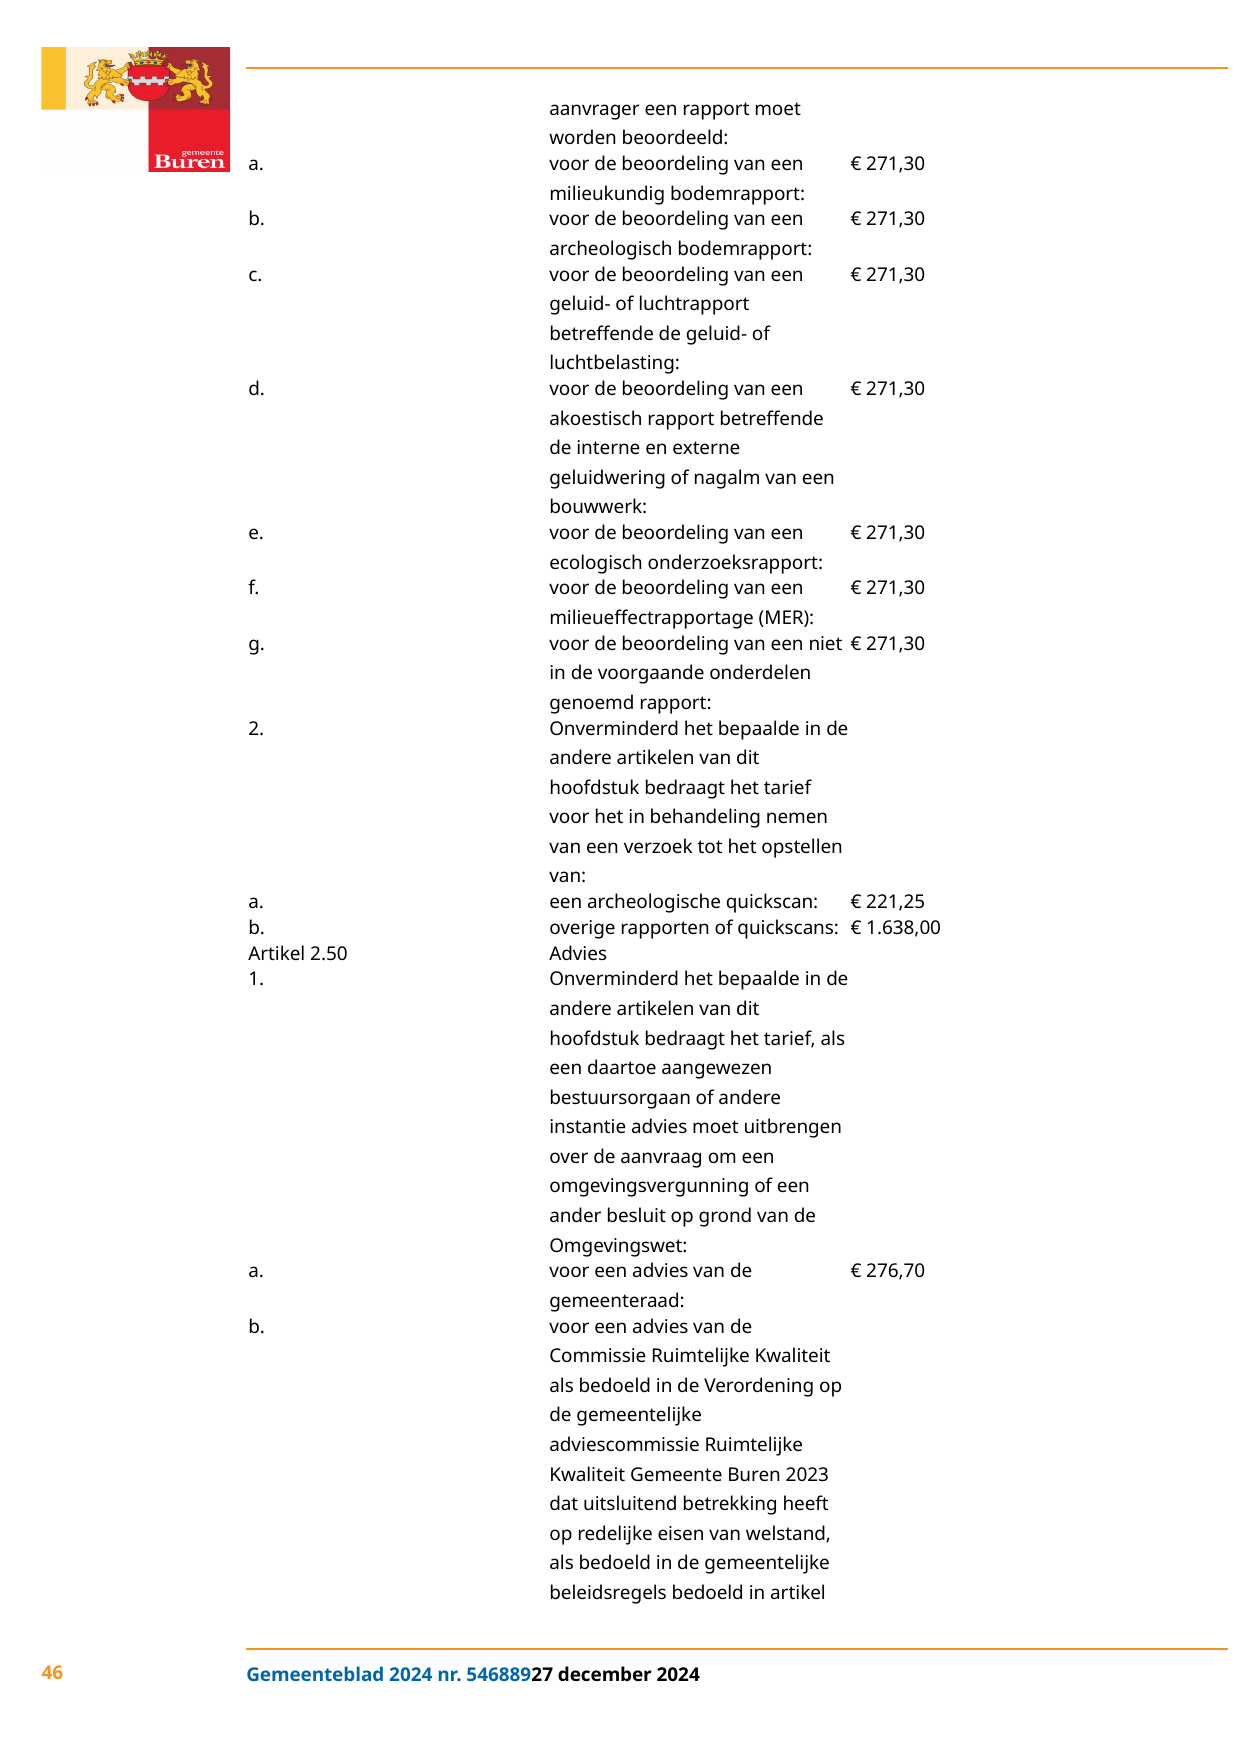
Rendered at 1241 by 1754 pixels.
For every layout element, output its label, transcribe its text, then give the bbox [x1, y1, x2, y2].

table_cell f. [248, 575, 549, 630]
table_cell c. [248, 261, 549, 375]
table_cell b. [248, 914, 549, 940]
table_cell a. [248, 889, 549, 914]
table_cell Onverminderd het bepaalde in de andere artikelen van dit hoofdstuk bedraagt het tarief, als een daartoe aangewezen bestuursorgaan of andere instantie advies moet uitbrengen over de aanvraag om een omgevingsvergunning of een ander besluit op grond van de Omgevingswet: [549, 966, 850, 1258]
picture [41, 47, 231, 172]
table_cell Artikel 2.50 [248, 940, 549, 966]
table_cell voor de beoordeling van een milieueffectrapportage (MER): [549, 575, 850, 630]
table_cell 2. [248, 715, 549, 888]
table_cell voor de beoordeling van een archeologisch bodemrapport: [549, 205, 850, 261]
table_cell [850, 966, 1152, 1258]
table_cell voor de beoordeling van een geluid- of luchtrapport betreffende de geluid- of luchtbelasting: [549, 261, 850, 375]
table_cell voor de beoordeling van een milieukundig bodemrapport: [549, 150, 850, 205]
table_cell voor een advies van de gemeenteraad: [549, 1258, 850, 1313]
table_cell a. [248, 150, 549, 205]
table_cell € 1.638,00 [850, 914, 1152, 940]
table_cell voor de beoordeling van een niet in de voorgaande onderdelen genoemd rapport: [549, 630, 850, 715]
table_cell € 271,30 [850, 630, 1152, 715]
table_cell a. [248, 1258, 549, 1313]
table_cell 1. [248, 966, 549, 1258]
table_cell [850, 1313, 1152, 1605]
table_cell overige rapporten of quickscans: [549, 914, 850, 940]
table_cell € 221,25 [850, 889, 1152, 914]
table_cell d. [248, 375, 549, 519]
table_cell [248, 95, 549, 150]
table_cell € 271,30 [850, 519, 1152, 574]
table_cell b. [248, 1313, 549, 1605]
table_cell g. [248, 630, 549, 715]
table_cell aanvrager een rapport moet worden beoordeeld: [549, 95, 850, 150]
table_cell Onverminderd het bepaalde in de andere artikelen van dit hoofdstuk bedraagt het tarief voor het in behandeling nemen van een verzoek tot het opstellen van: [549, 715, 850, 888]
table_cell [850, 95, 1152, 150]
table_cell b. [248, 205, 549, 261]
table_cell Advies [549, 940, 850, 966]
table_cell [850, 940, 1152, 966]
table_cell € 271,30 [850, 575, 1152, 630]
table_cell € 271,30 [850, 205, 1152, 261]
table_cell voor de beoordeling van een ecologisch onderzoeksrapport: [549, 519, 850, 574]
table_cell € 271,30 [850, 261, 1152, 375]
table_cell [850, 715, 1152, 888]
table_cell een archeologische quickscan: [549, 889, 850, 914]
table_cell € 276,70 [850, 1258, 1152, 1313]
table_cell e. [248, 519, 549, 574]
table_cell voor een advies van de Commissie Ruimtelijke Kwaliteit als bedoeld in de Verordening op de gemeentelijke adviescommissie Ruimtelijke Kwaliteit Gemeente Buren 2023 dat uitsluitend betrekking heeft op redelijke eisen van welstand, als bedoeld in de gemeentelijke beleidsregels bedoeld in artikel [549, 1313, 850, 1605]
table_cell € 271,30 [850, 150, 1152, 205]
table_cell voor de beoordeling van een akoestisch rapport betreffende de interne en externe geluidwering of nagalm van een bouwwerk: [549, 375, 850, 519]
table_cell € 271,30 [850, 375, 1152, 519]
